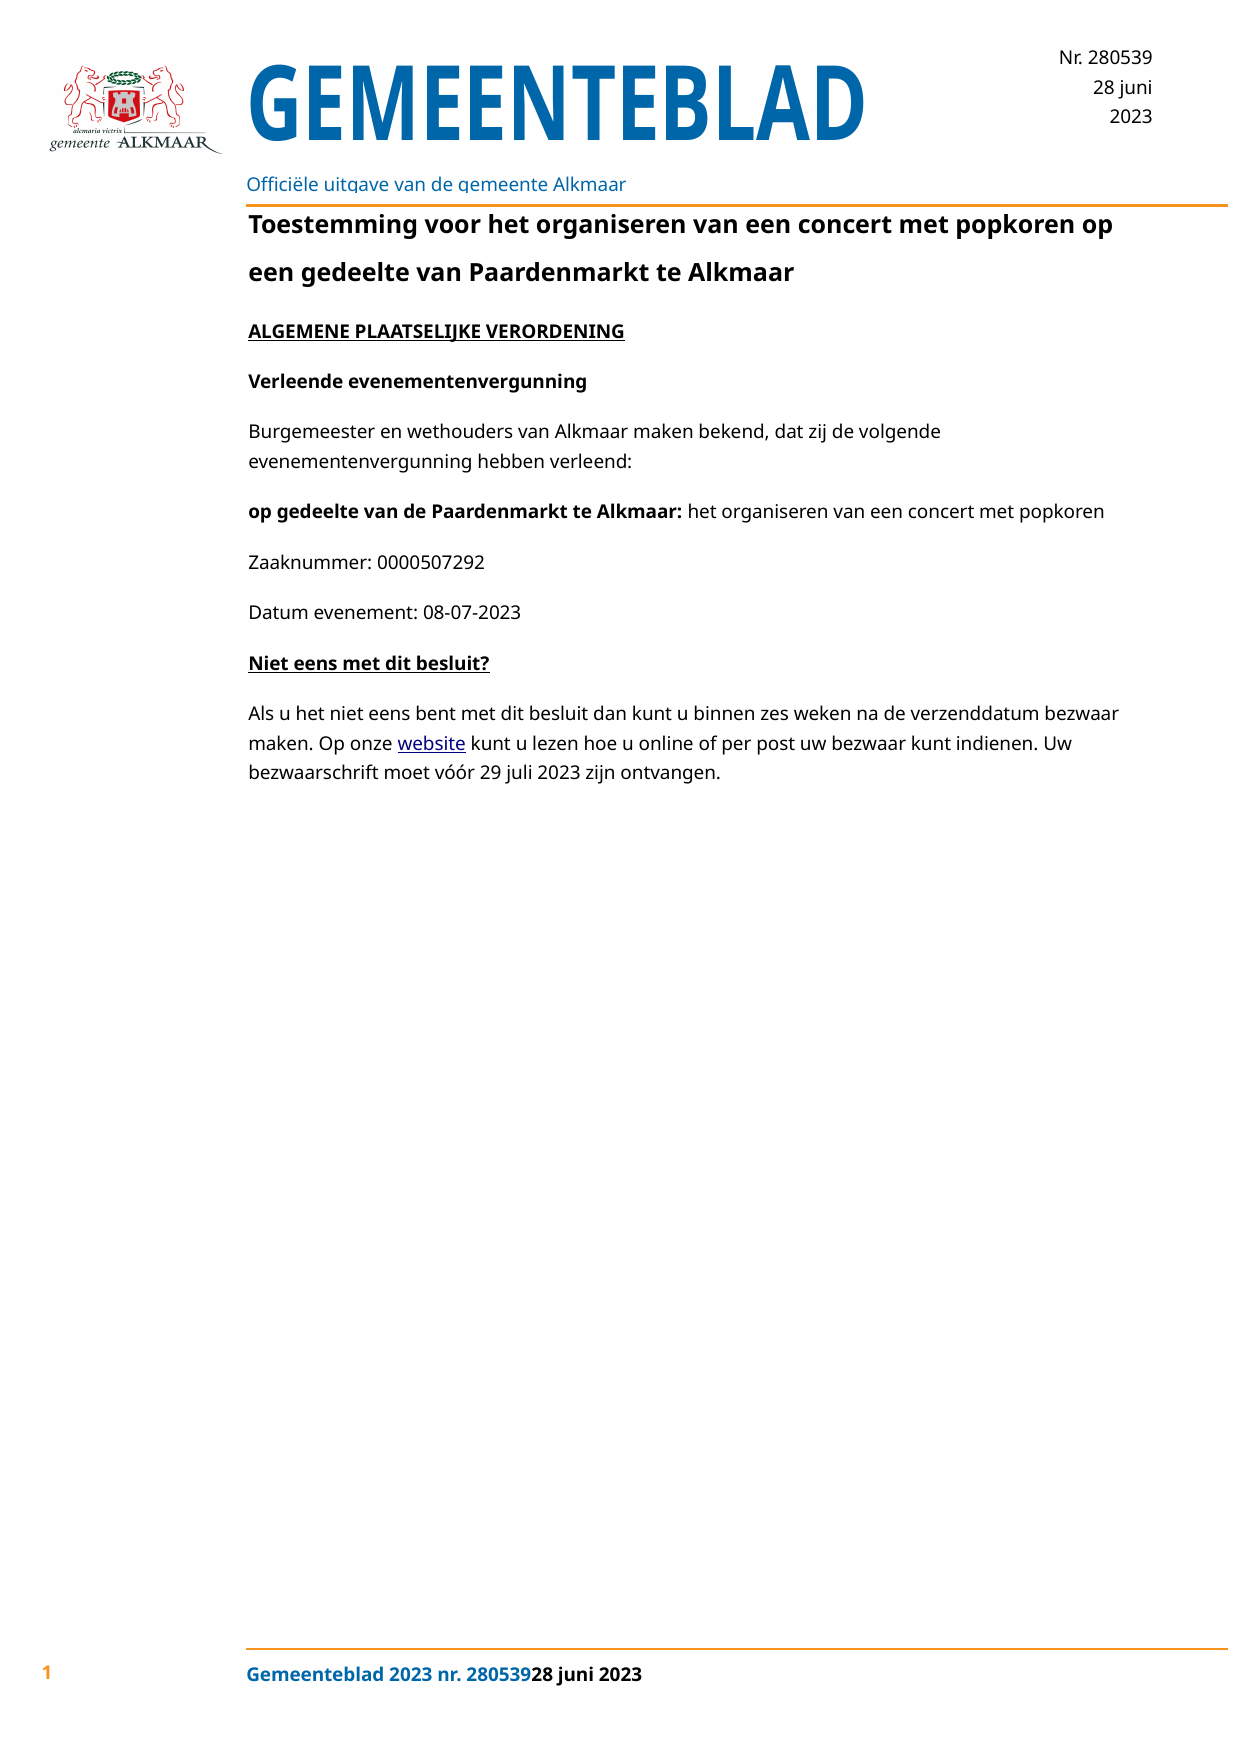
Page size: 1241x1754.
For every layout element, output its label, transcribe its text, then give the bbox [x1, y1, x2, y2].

text Verleende evenementenvergunning [248, 368, 1152, 394]
picture [41, 47, 231, 172]
text ALGEMENE PLAATSELIJKE VERORDENING [248, 318, 1152, 344]
text Zaaknummer: 0000507292 [248, 549, 1152, 575]
text Datum evenement: 08-07-2023 [248, 599, 1152, 625]
text Toestemming voor het organiseren van een concert met popkoren op een gedeelte van Paardenmarkt te Alkmaar [248, 207, 1152, 288]
text Als u het niet eens bent met dit besluit dan kunt u binnen zes weken na de verzenddatum bezwaar maken. Op onze website kunt u lezen hoe u online of per post uw bezwaar kunt indienen. Uw bezwaarschrift moet vóór 29 juli 2023 zijn ontvangen. [248, 700, 1152, 785]
text Burgemeester en wethouders van Alkmaar maken bekend, dat zij de volgende evenementenvergunning hebben verleend: [248, 419, 1152, 474]
text Niet eens met dit besluit? [248, 650, 1152, 676]
text op gedeelte van de Paardenmarkt te Alkmaar: het organiseren van een concert met popkoren [248, 499, 1152, 524]
